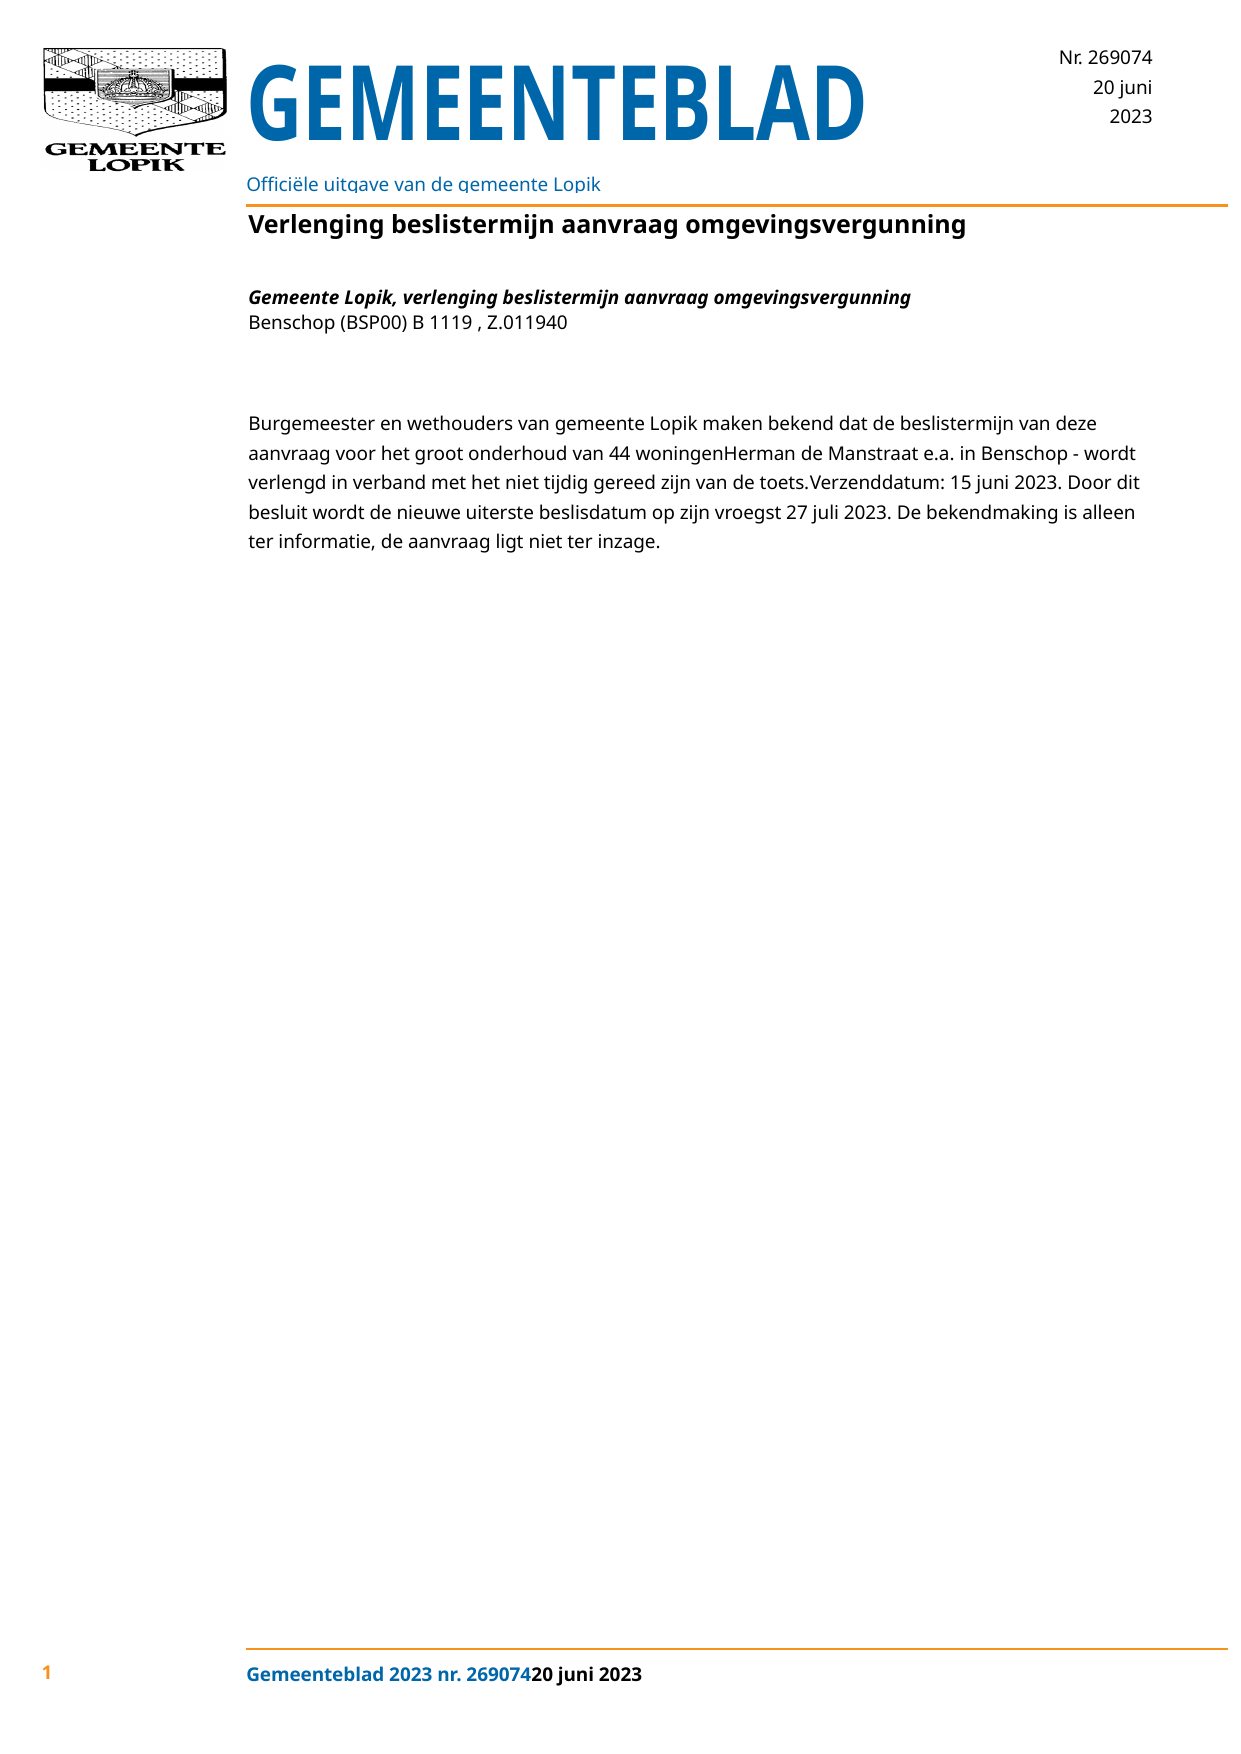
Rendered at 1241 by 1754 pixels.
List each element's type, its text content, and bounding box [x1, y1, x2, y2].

text Gemeente Lopik, verlenging beslistermijn aanvraag omgevingsvergunning [248, 284, 1152, 309]
text Benschop (BSP00) B 1119 , Z.011940 [248, 309, 1152, 335]
text Burgemeester en wethouders van gemeente Lopik maken bekend dat de beslistermijn van deze aanvraag voor het groot onderhoud van 44 woningenHerman de Manstraat e.a. in Benschop - wordt verlengd in verband met het niet tijdig gereed zijn van de toets.Verzenddatum: 15 juni 2023. Door dit besluit wordt de nieuwe uiterste beslisdatum op zijn vroegst 27 juli 2023. De bekendmaking is alleen ter informatie, de aanvraag ligt niet ter inzage. [248, 410, 1152, 554]
text Verlenging beslistermijn aanvraag omgevingsvergunning [248, 207, 1152, 241]
picture [41, 47, 231, 172]
